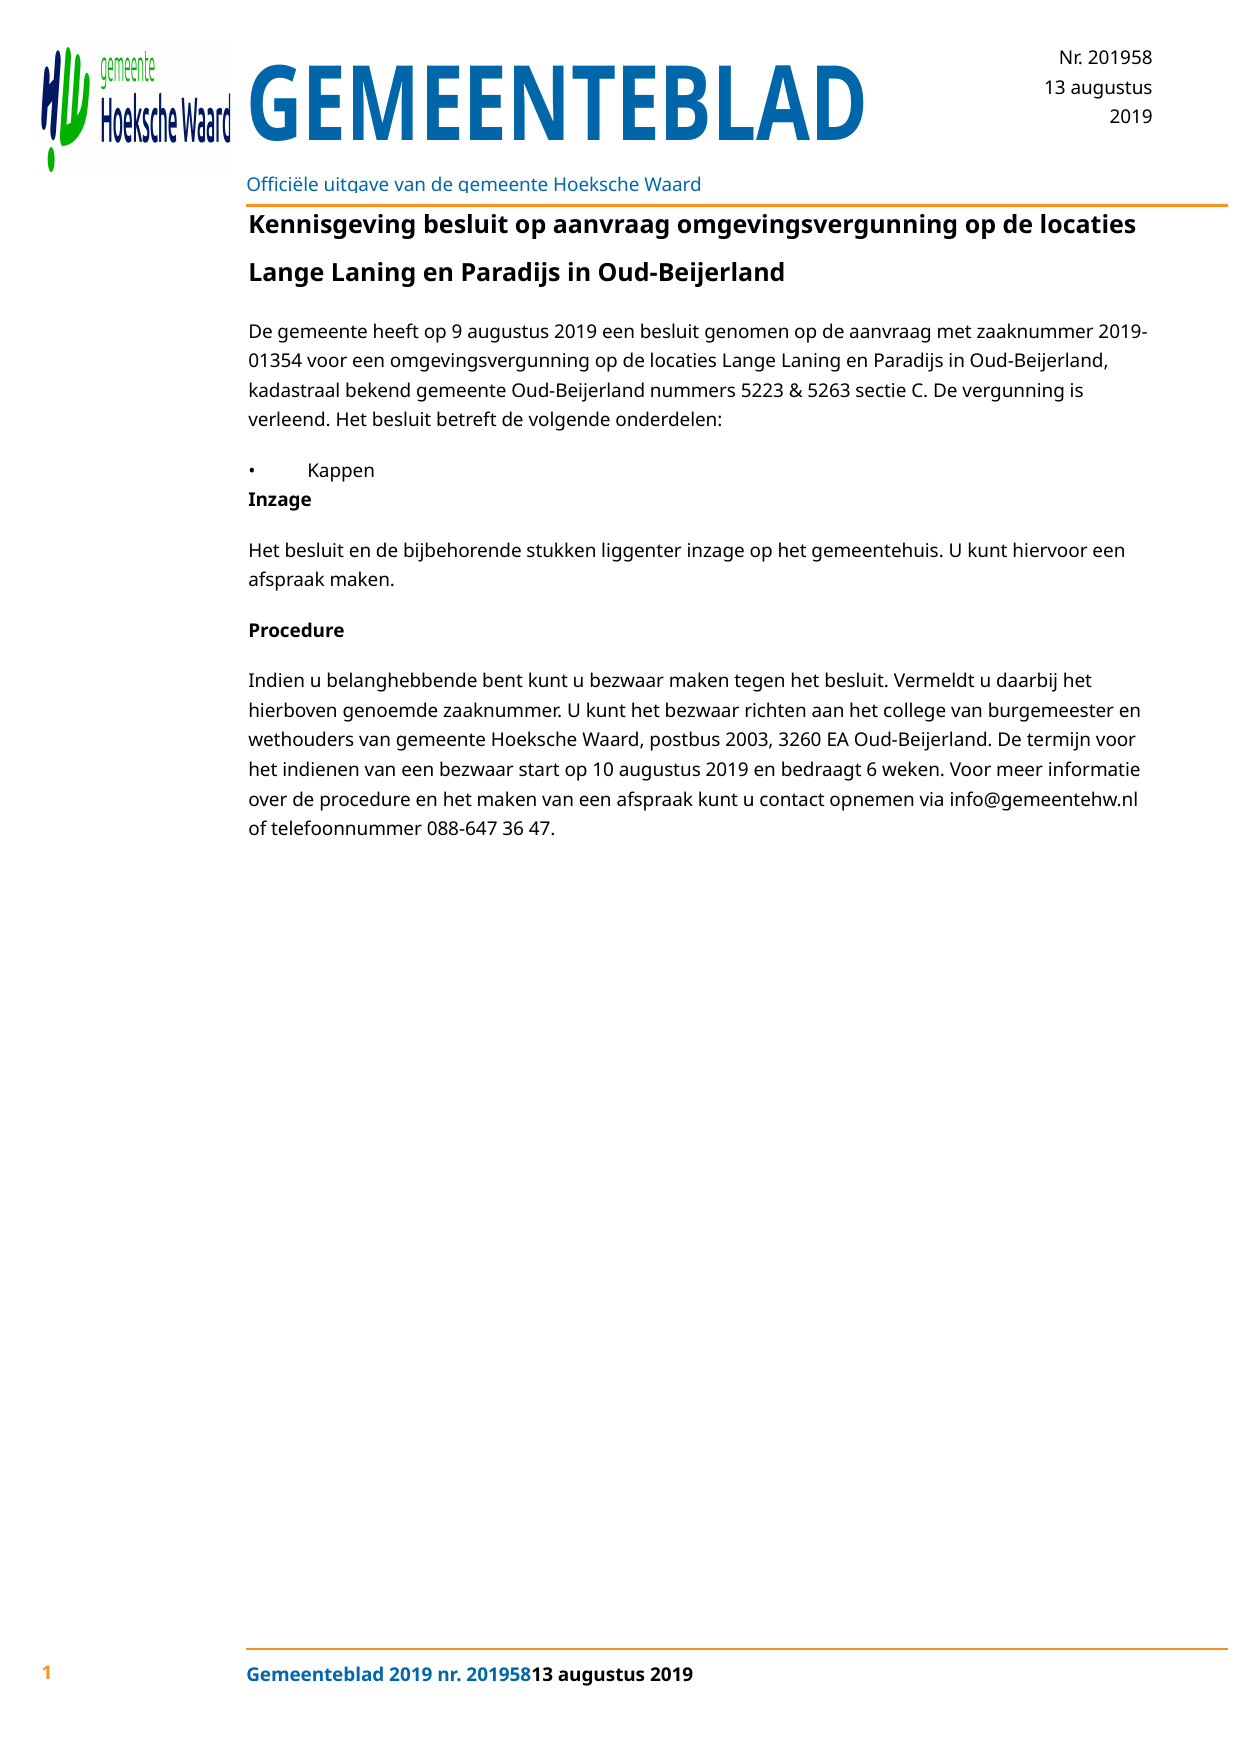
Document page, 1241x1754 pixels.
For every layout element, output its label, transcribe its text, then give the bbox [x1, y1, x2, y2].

text Het besluit en de bijbehorende stukken liggenter inzage op het gemeentehuis. U kunt hiervoor een afspraak maken. [248, 537, 1152, 592]
text Kennisgeving besluit op aanvraag omgevingsvergunning op de locaties Lange Laning en Paradijs in Oud-Beijerland [248, 207, 1152, 288]
picture [41, 47, 231, 172]
text Inzage [248, 487, 1152, 512]
text Procedure [248, 617, 1152, 643]
text Indien u belanghebbende bent kunt u bezwaar maken tegen het besluit. Vermeldt u daarbij het hierboven genoemde zaaknummer. U kunt het bezwaar richten aan het college van burgemeester en wethouders van gemeente Hoeksche Waard, postbus 2003, 3260 EA Oud-Beijerland. De termijn voor het indienen van een bezwaar start op 10 augustus 2019 en bedraagt 6 weken. Voor meer informatie over de procedure en het maken van een afspraak kunt u contact opnemen via info@gemeentehw.nl of telefoonnummer 088-647 36 47. [248, 667, 1152, 841]
text De gemeente heeft op 9 augustus 2019 een besluit genomen op de aanvraag met zaaknummer 2019-01354 voor een omgevingsvergunning op de locaties Lange Laning en Paradijs in Oud-Beijerland, kadastraal bekend gemeente Oud-Beijerland nummers 5223 & 5263 sectie C. De vergunning is verleend. Het besluit betreft de volgende onderdelen: [248, 318, 1152, 432]
list Kappen [248, 457, 1152, 483]
